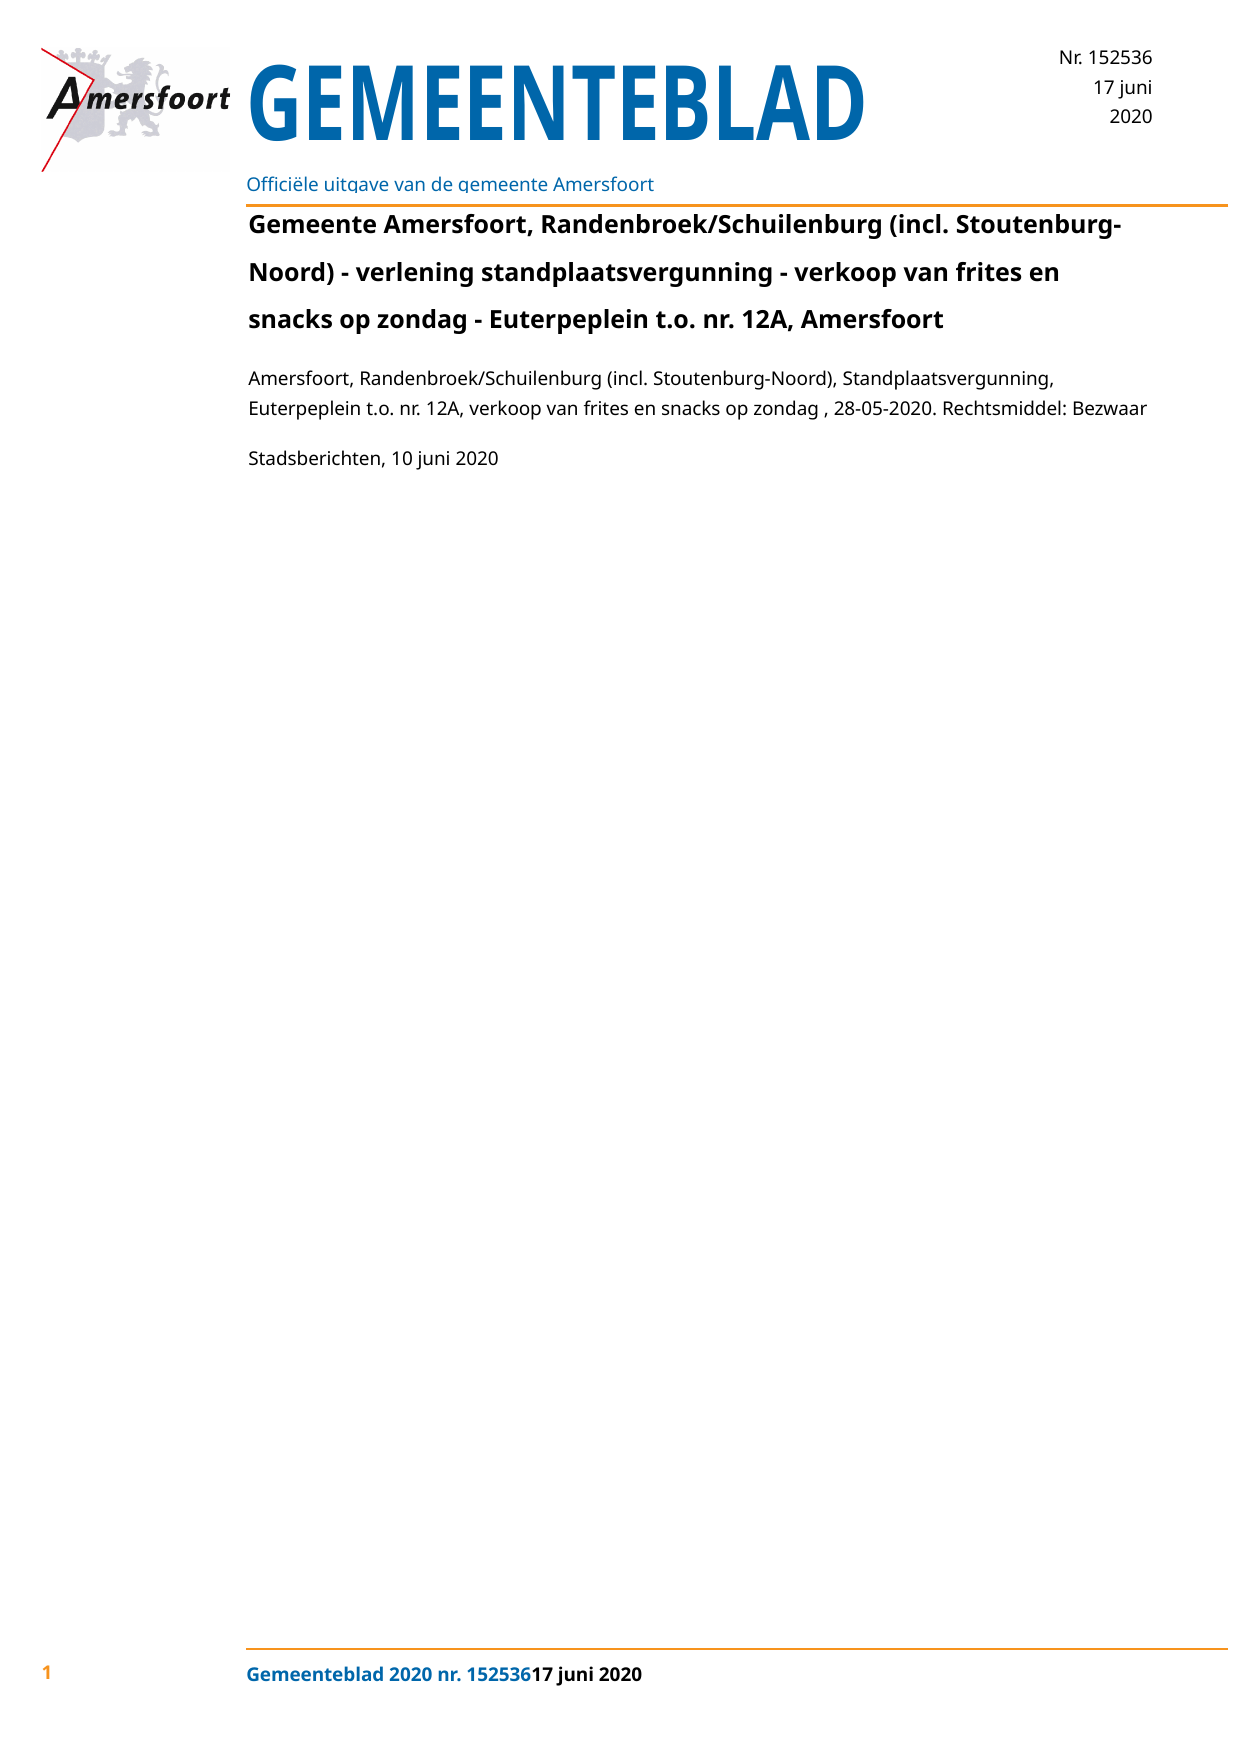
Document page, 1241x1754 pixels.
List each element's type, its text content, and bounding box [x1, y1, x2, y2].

text Amersfoort, Randenbroek/Schuilenburg (incl. Stoutenburg-Noord), Standplaatsvergunning, Euterpeplein t.o. nr. 12A, verkoop van frites en snacks op zondag , 28-05-2020. Rechtsmiddel: Bezwaar [248, 366, 1152, 421]
text Stadsberichten, 10 juni 2020 [248, 446, 1152, 471]
picture [41, 47, 231, 172]
text Gemeente Amersfoort, Randenbroek/Schuilenburg (incl. Stoutenburg-Noord) - verlening standplaatsvergunning - verkoop van frites en snacks op zondag - Euterpeplein t.o. nr. 12A, Amersfoort [248, 207, 1152, 336]
